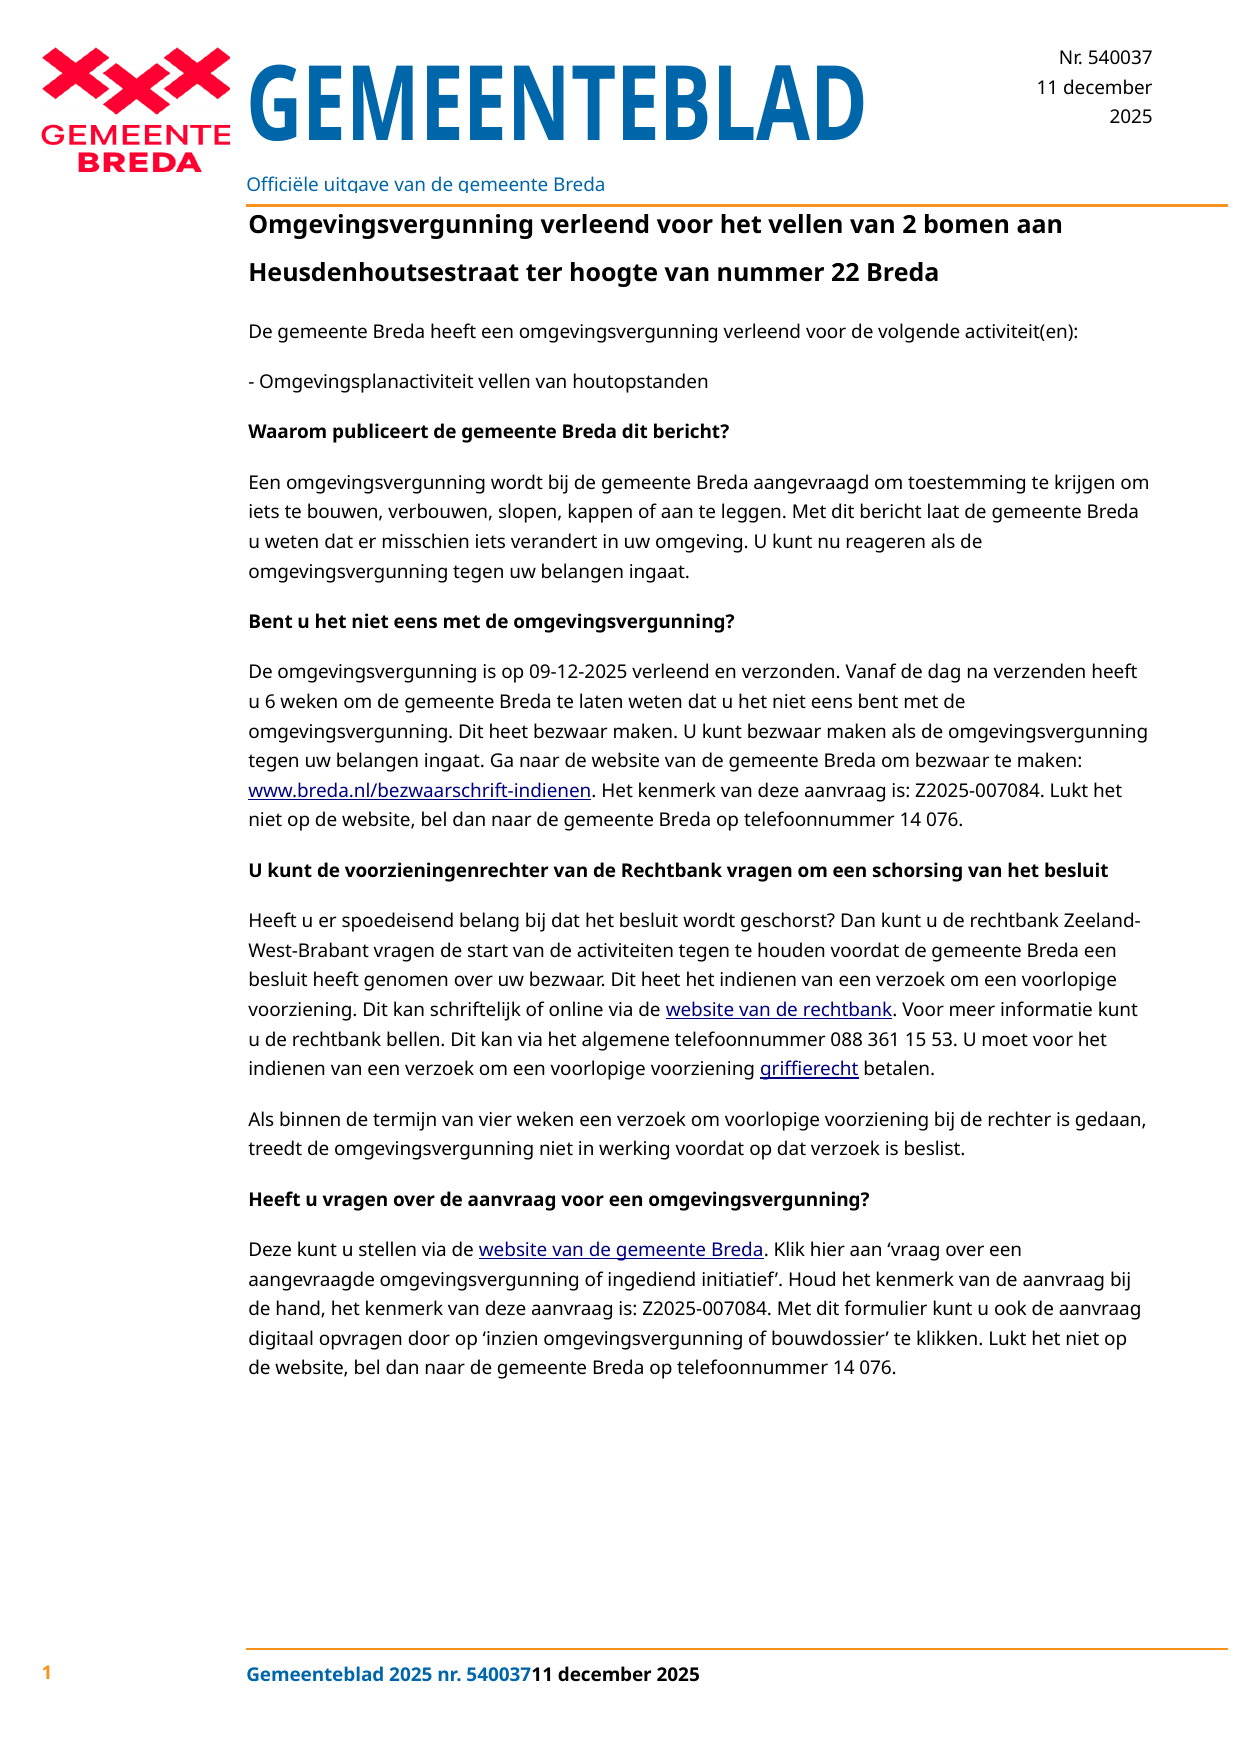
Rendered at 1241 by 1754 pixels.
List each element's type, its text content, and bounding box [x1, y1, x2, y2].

text Een omgevingsvergunning wordt bij de gemeente Breda aangevraagd om toestemming te krijgen om iets te bouwen, verbouwen, slopen, kappen of aan te leggen. Met dit bericht laat de gemeente Breda u weten dat er misschien iets verandert in uw omgeving. U kunt nu reageren als de omgevingsvergunning tegen uw belangen ingaat. [248, 469, 1152, 584]
text Heeft u vragen over de aanvraag voor een omgevingsvergunning? [248, 1186, 1152, 1212]
text Omgevingsvergunning verleend voor het vellen van 2 bomen aan Heusdenhoutsestraat ter hoogte van nummer 22 Breda [248, 207, 1152, 288]
text Deze kunt u stellen via de website van de gemeente Breda. Klik hier aan ‘vraag over een aangevraagde omgevingsvergunning of ingediend initiatief’. Houd het kenmerk van de aanvraag bij de hand, het kenmerk van deze aanvraag is: Z2025-007084. Met dit formulier kunt u ook de aanvraag digitaal opvragen door op ‘inzien omgevingsvergunning of bouwdossier’ te klikken. Lukt het niet op de website, bel dan naar de gemeente Breda op telefoonnummer 14 076. [248, 1236, 1152, 1380]
text De omgevingsvergunning is op 09-12-2025 verleend en verzonden. Vanaf de dag na verzenden heeft u 6 weken om de gemeente Breda te laten weten dat u het niet eens bent met de omgevingsvergunning. Dit heet bezwaar maken. U kunt bezwaar maken als de omgevingsvergunning tegen uw belangen ingaat. Ga naar de website van de gemeente Breda om bezwaar te maken: www.breda.nl/bezwaarschrift-indienen. Het kenmerk van deze aanvraag is: Z2025-007084. Lukt het niet op de website, bel dan naar de gemeente Breda op telefoonnummer 14 076. [248, 659, 1152, 832]
text - Omgevingsplanactiviteit vellen van houtopstanden [248, 368, 1152, 394]
text U kunt de voorzieningenrechter van de Rechtbank vragen om een schorsing van het besluit [248, 857, 1152, 883]
text Als binnen de termijn van vier weken een verzoek om voorlopige voorziening bij de rechter is gedaan, treedt de omgevingsvergunning niet in werking voordat op dat verzoek is beslist. [248, 1106, 1152, 1161]
text Waarom publiceert de gemeente Breda dit bericht? [248, 419, 1152, 444]
text Bent u het niet eens met de omgevingsvergunning? [248, 608, 1152, 634]
picture [41, 47, 231, 172]
text Heeft u er spoedeisend belang bij dat het besluit wordt geschorst? Dan kunt u de rechtbank Zeeland-West-Brabant vragen de start van de activiteiten tegen te houden voordat de gemeente Breda een besluit heeft genomen over uw bezwaar. Dit heet het indienen van een verzoek om een voorlopige voorziening. Dit kan schriftelijk of online via de website van de rechtbank. Voor meer informatie kunt u de rechtbank bellen. Dit kan via het algemene telefoonnummer 088 361 15 53. U moet voor het indienen van een verzoek om een voorlopige voorziening griffierecht betalen. [248, 907, 1152, 1081]
text De gemeente Breda heeft een omgevingsvergunning verleend voor de volgende activiteit(en): [248, 318, 1152, 344]
